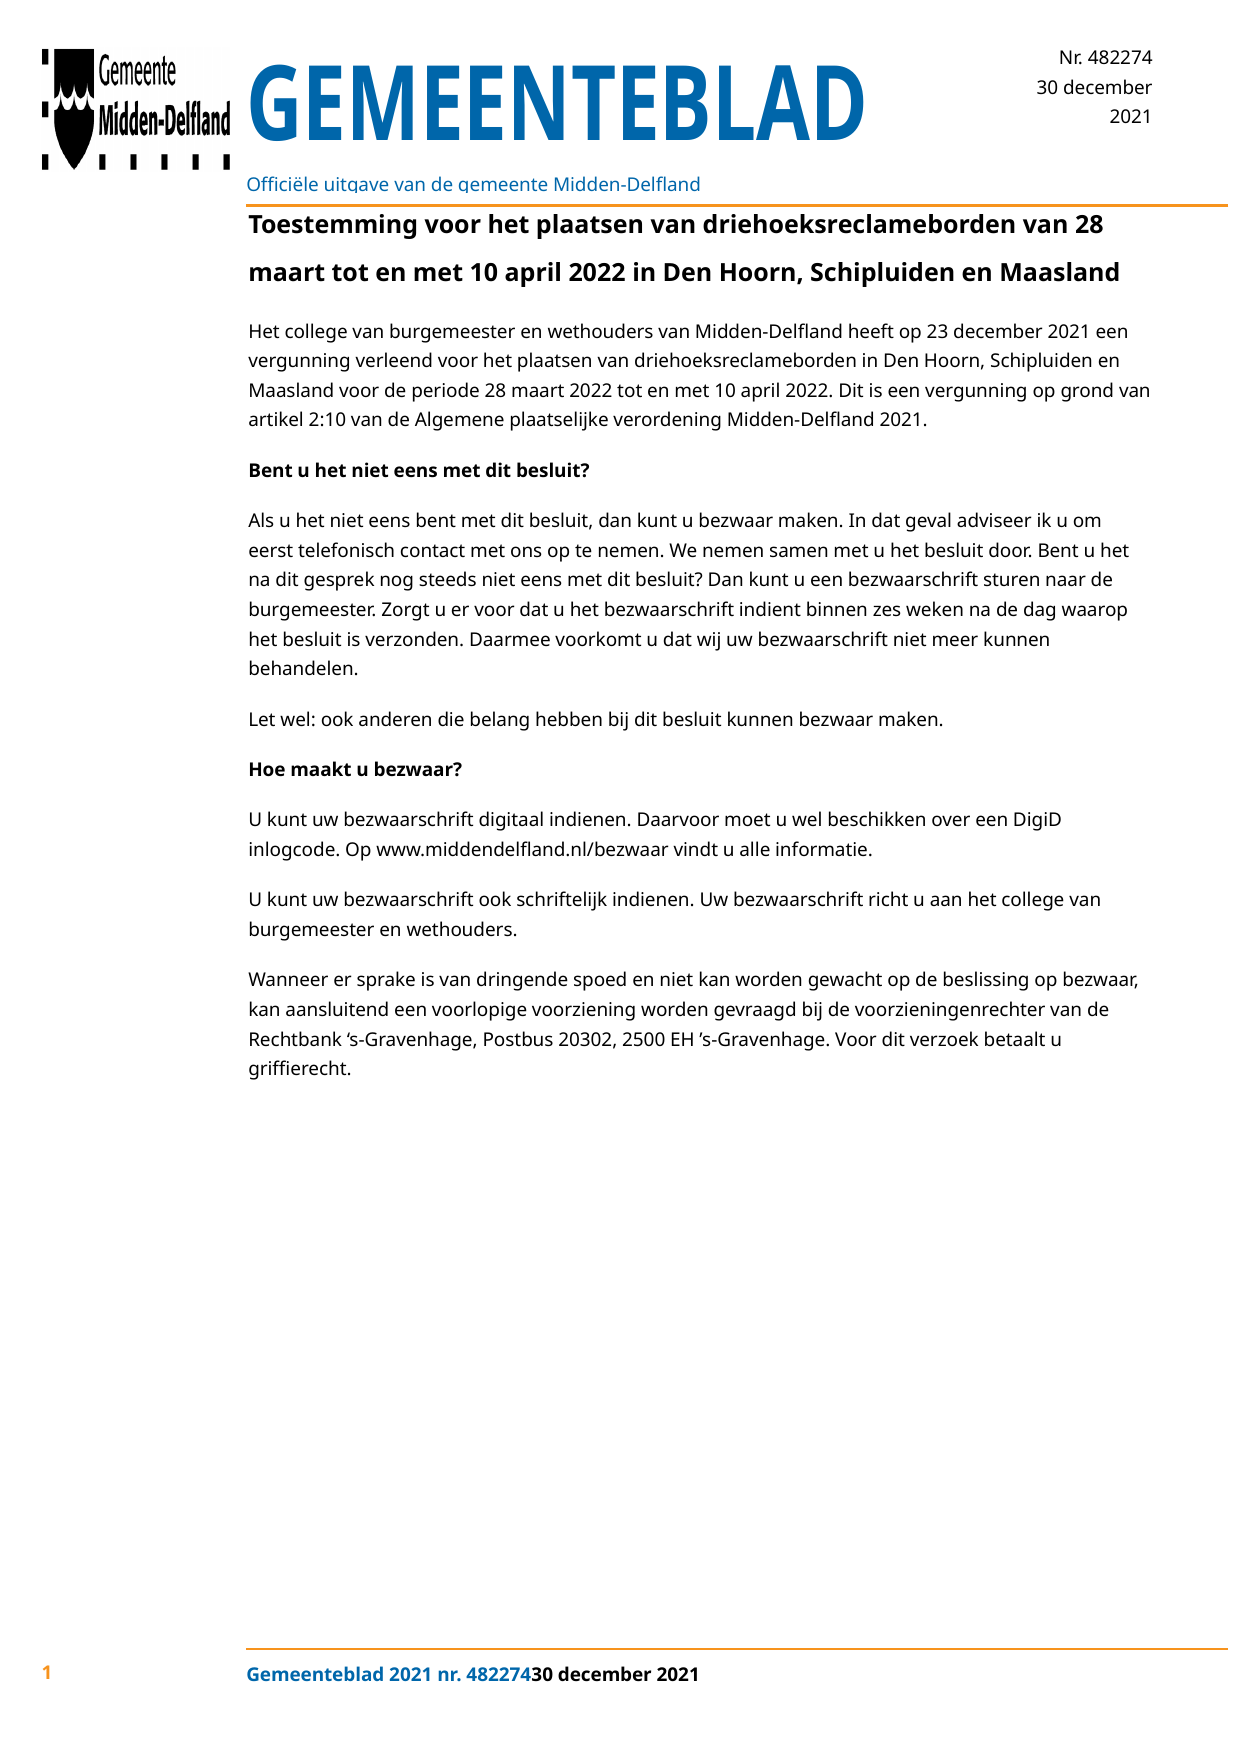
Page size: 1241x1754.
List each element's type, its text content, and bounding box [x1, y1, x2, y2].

text Als u het niet eens bent met dit besluit, dan kunt u bezwaar maken. In dat geval adviseer ik u om eerst telefonisch contact met ons op te nemen. We nemen samen met u het besluit door. Bent u het na dit gesprek nog steeds niet eens met dit besluit? Dan kunt u een bezwaarschrift sturen naar de burgemeester. Zorgt u er voor dat u het bezwaarschrift indient binnen zes weken na de dag waarop het besluit is verzonden. Daarmee voorkomt u dat wij uw bezwaarschrift niet meer kunnen behandelen. [248, 507, 1152, 681]
text U kunt uw bezwaarschrift digitaal indienen. Daarvoor moet u wel beschikken over een DigiD inlogcode. Op www.middendelfland.nl/bezwaar vindt u alle informatie. [248, 807, 1152, 862]
text Toestemming voor het plaatsen van driehoeksreclameborden van 28 maart tot en met 10 april 2022 in Den Hoorn, Schipluiden en Maasland [248, 207, 1152, 288]
text Het college van burgemeester en wethouders van Midden-Delfland heeft op 23 december 2021 een vergunning verleend voor het plaatsen van driehoeksreclameborden in Den Hoorn, Schipluiden en Maasland voor de periode 28 maart 2022 tot en met 10 april 2022. Dit is een vergunning op grond van artikel 2:10 van de Algemene plaatselijke verordening Midden-Delfland 2021. [248, 318, 1152, 432]
text Let wel: ook anderen die belang hebben bij dit besluit kunnen bezwaar maken. [248, 706, 1152, 732]
text Bent u het niet eens met dit besluit? [248, 457, 1152, 483]
text Wanneer er sprake is van dringende spoed en niet kan worden gewacht op de beslissing op bezwaar, kan aansluitend een voorlopige voorziening worden gevraagd bij de voorzieningenrechter van de Rechtbank ‘s-Gravenhage, Postbus 20302, 2500 EH ’s-Gravenhage. Voor dit verzoek betaalt u griffierecht. [248, 967, 1152, 1081]
picture [41, 47, 231, 172]
text Hoe maakt u bezwaar? [248, 756, 1152, 782]
text U kunt uw bezwaarschrift ook schriftelijk indienen. Uw bezwaarschrift richt u aan het college van burgemeester en wethouders. [248, 887, 1152, 942]
